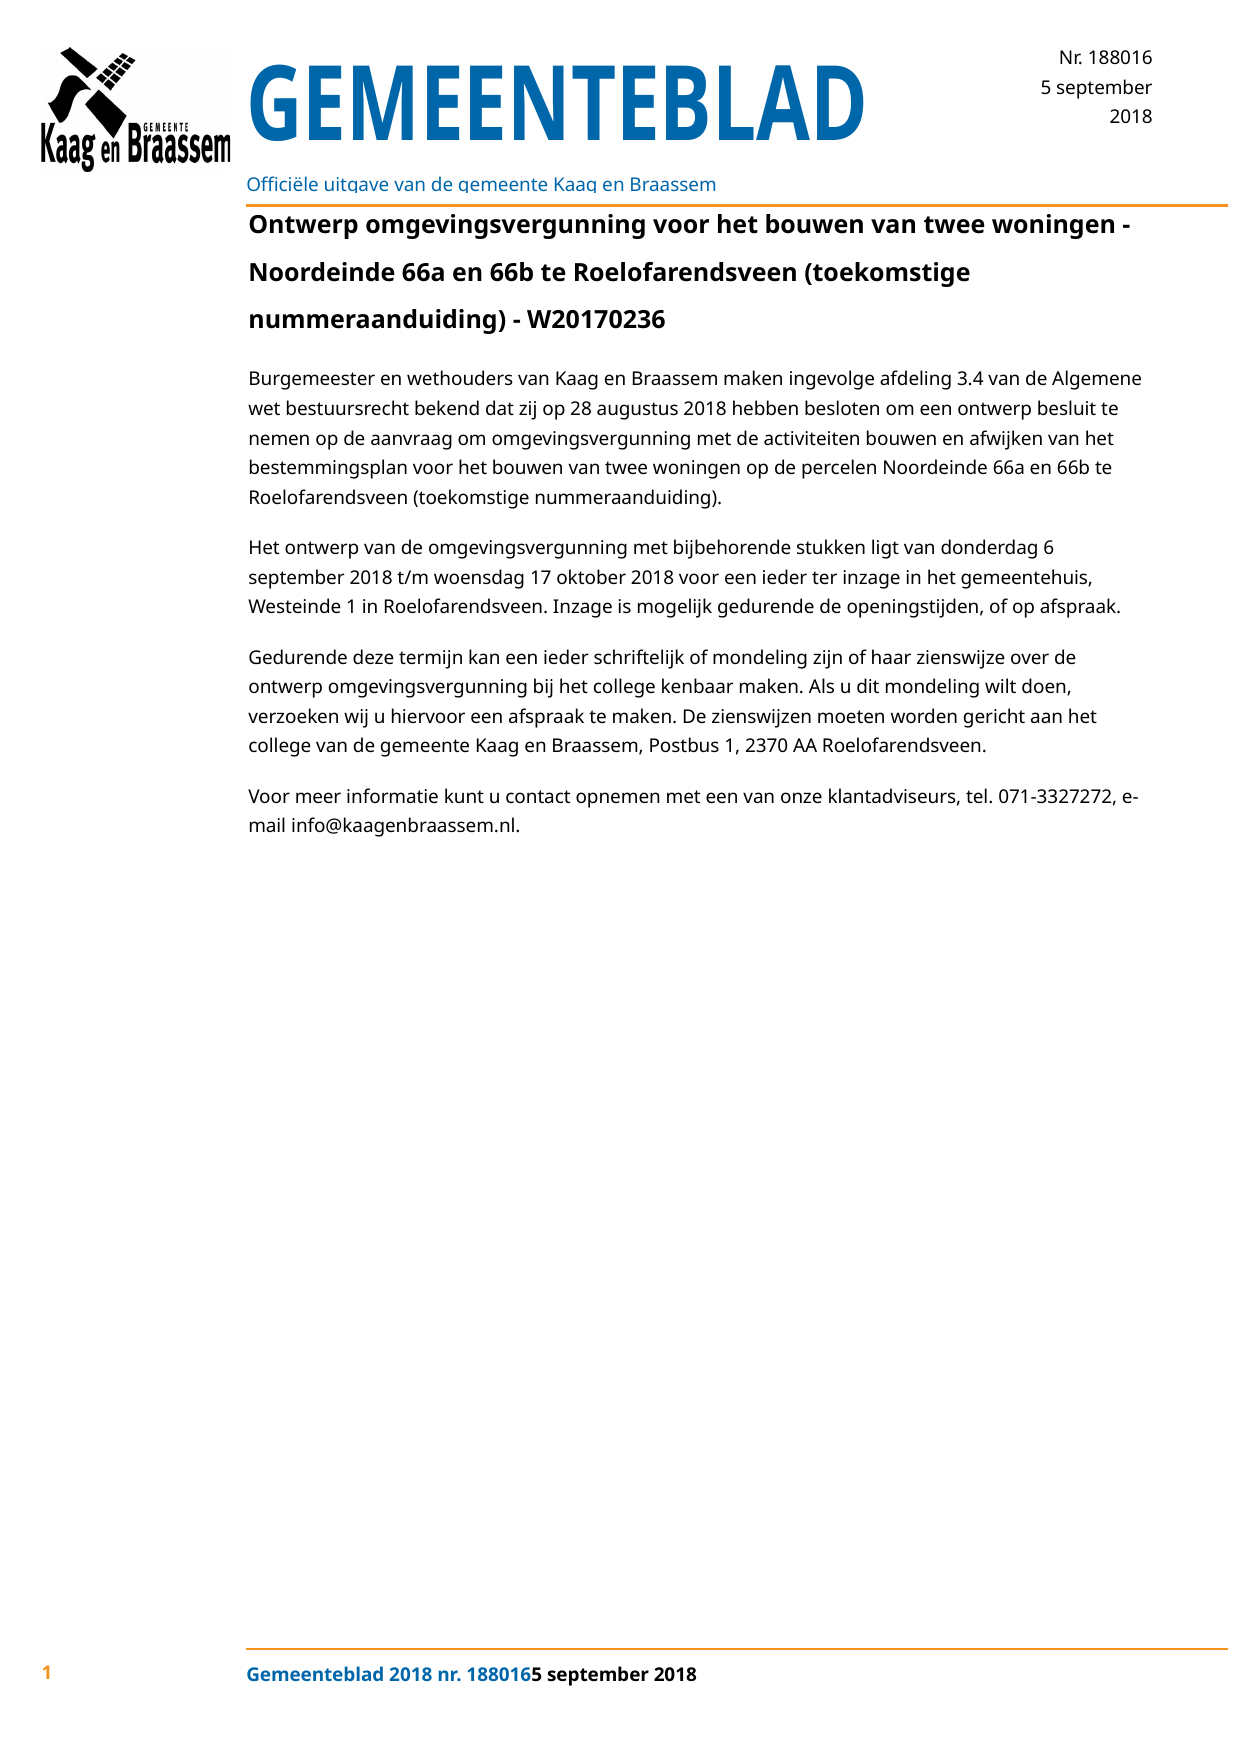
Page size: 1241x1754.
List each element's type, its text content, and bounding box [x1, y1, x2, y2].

text Voor meer informatie kunt u contact opnemen met een van onze klantadviseurs, tel. 071-3327272, e-mail info@kaagenbraassem.nl. [248, 783, 1152, 838]
text Burgemeester en wethouders van Kaag en Braassem maken ingevolge afdeling 3.4 van de Algemene wet bestuursrecht bekend dat zij op 28 augustus 2018 hebben besloten om een ontwerp besluit te nemen op de aanvraag om omgevingsvergunning met de activiteiten bouwen en afwijken van het bestemmingsplan voor het bouwen van twee woningen op de percelen Noordeinde 66a en 66b te Roelofarendsveen (toekomstige nummeraanduiding). [248, 366, 1152, 509]
text Gedurende deze termijn kan een ieder schriftelijk of mondeling zijn of haar zienswijze over de ontwerp omgevingsvergunning bij het college kenbaar maken. Als u dit mondeling wilt doen, verzoeken wij u hiervoor een afspraak te maken. De zienswijzen moeten worden gericht aan het college van de gemeente Kaag en Braassem, Postbus 1, 2370 AA Roelofarendsveen. [248, 644, 1152, 758]
text Het ontwerp van de omgevingsvergunning met bijbehorende stukken ligt van donderdag 6 september 2018 t/m woensdag 17 oktober 2018 voor een ieder ter inzage in het gemeentehuis, Westeinde 1 in Roelofarendsveen. Inzage is mogelijk gedurende de openingstijden, of op afspraak. [248, 534, 1152, 619]
picture [41, 47, 231, 172]
text Ontwerp omgevingsvergunning voor het bouwen van twee woningen - Noordeinde 66a en 66b te Roelofarendsveen (toekomstige nummeraanduiding) - W20170236 [248, 207, 1152, 336]
